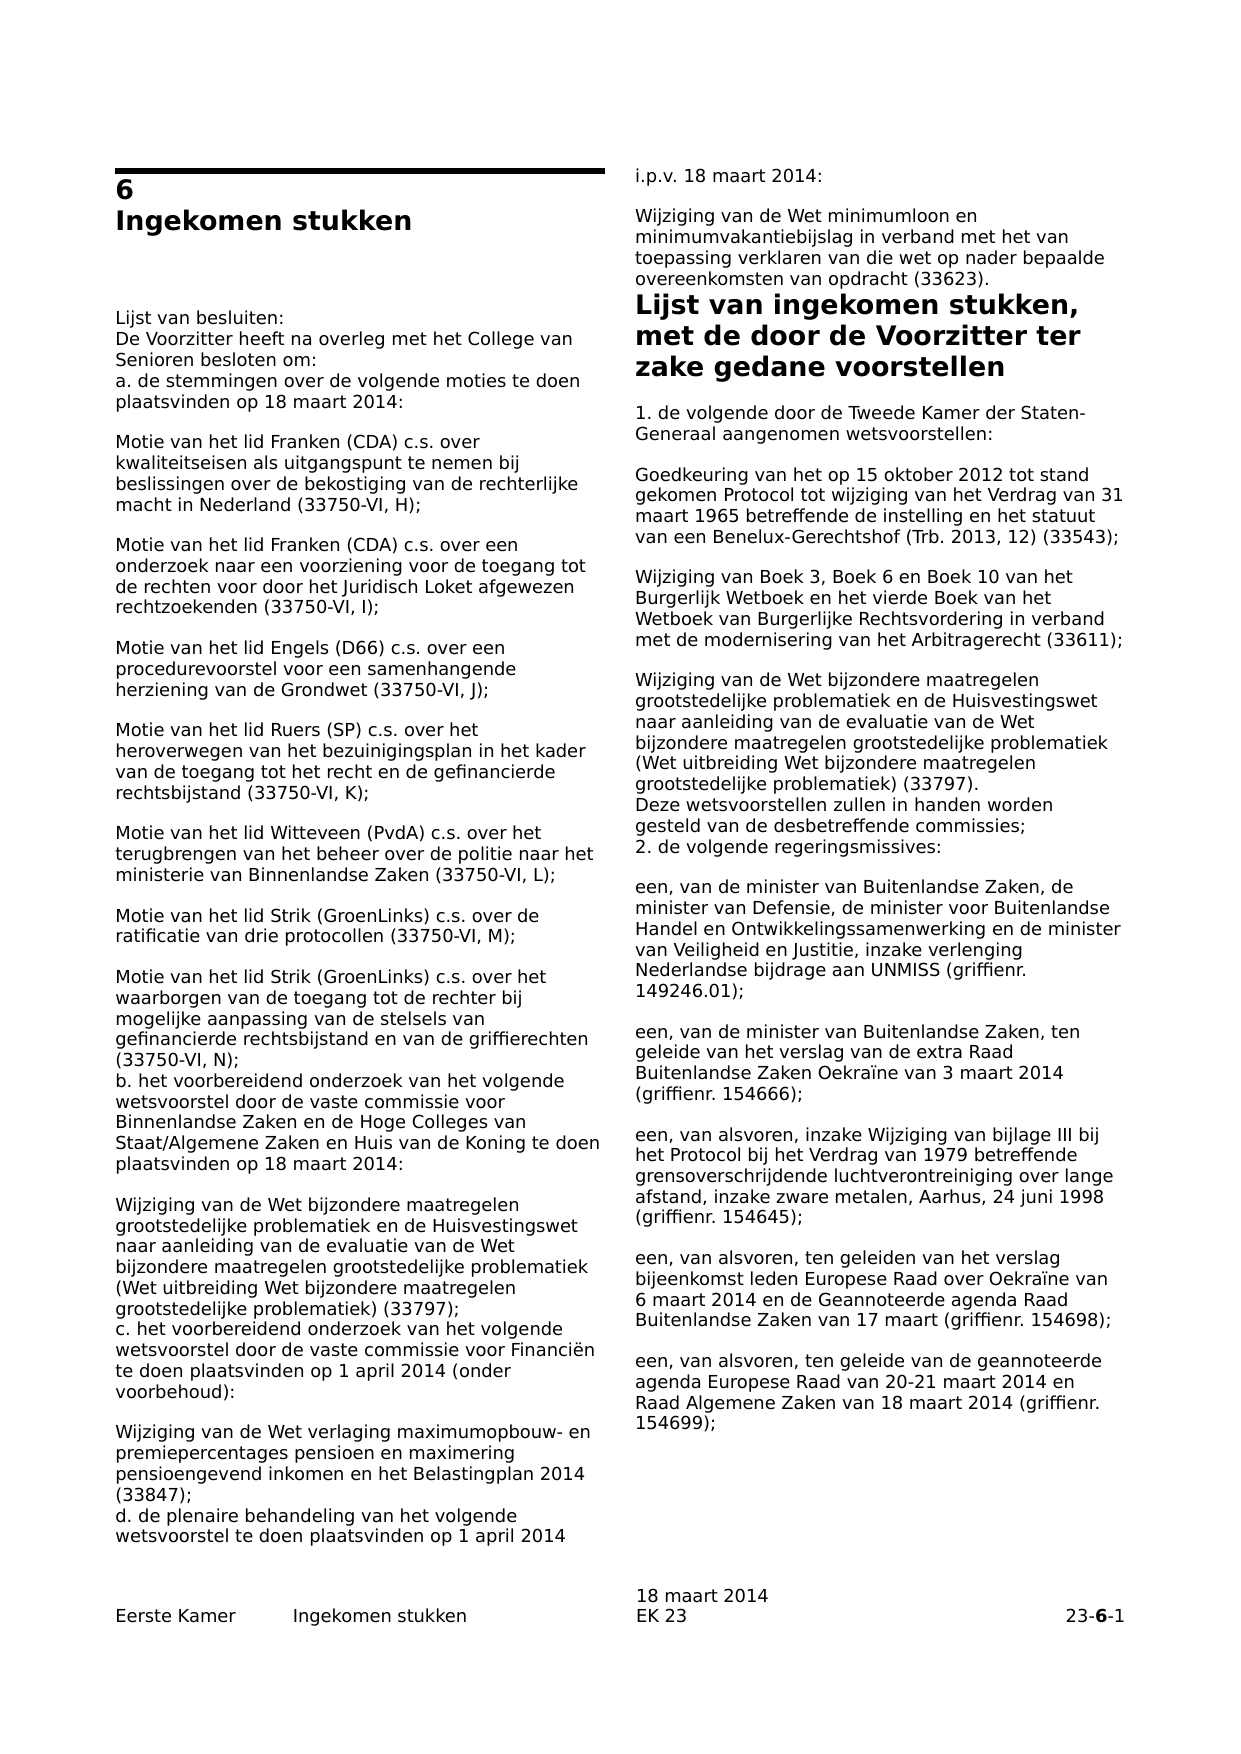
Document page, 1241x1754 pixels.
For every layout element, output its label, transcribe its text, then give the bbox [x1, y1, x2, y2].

text Motie van het lid Franken (CDA) c.s. over een onderzoek naar een voorziening voor de toegang tot de rechten voor door het Juridisch Loket afgewezen rechtzoekenden (33750-VI, I); [115, 535, 605, 618]
title 6 Ingekomen stukken [115, 174, 605, 237]
text een, van alsvoren, ten geleiden van het verslag bijeenkomst leden Europese Raad over Oekraïne van 6 maart 2014 en de Geannoteerde agenda Raad Buitenlandse Zaken van 17 maart (griffienr. 154698); [635, 1248, 1125, 1331]
text Motie van het lid Witteveen (PvdA) c.s. over het terugbrengen van het beheer over de politie naar het ministerie van Binnenlandse Zaken (33750-VI, L); [115, 823, 605, 885]
text Motie van het lid Ruers (SP) c.s. over het heroverwegen van het bezuinigingsplan in het kader van de toegang tot het recht en de gefinancierde rechtsbijstand (33750-VI, K); [115, 720, 605, 803]
text Wijziging van de Wet bijzondere maatregelen grootstedelijke problematiek en de Huisvestingswet naar aanleiding van de evaluatie van de Wet bijzondere maatregelen grootstedelijke problematiek (Wet uitbreiding Wet bijzondere maatregelen grootstedelijke problematiek) (33797); [115, 1195, 605, 1319]
text Motie van het lid Strik (GroenLinks) c.s. over het waarborgen van de toegang tot de rechter bij mogelijke aanpassing van de stelsels van gefinancierde rechtsbijstand en van de griffierechten (33750-VI, N); [115, 967, 605, 1071]
text Motie van het lid Franken (CDA) c.s. over kwaliteitseisen als uitgangspunt te nemen bij beslissingen over de bekostiging van de rechterlijke macht in Nederland (33750-VI, H); [115, 432, 605, 515]
text Wijziging van de Wet verlaging maximumopbouw- en premiepercentages pensioen en maximering pensioengevend inkomen en het Belastingplan 2014 (33847); [115, 1422, 605, 1505]
text Wijziging van de Wet bijzondere maatregelen grootstedelijke problematiek en de Huisvestingswet naar aanleiding van de evaluatie van de Wet bijzondere maatregelen grootstedelijke problematiek (Wet uitbreiding Wet bijzondere maatregelen grootstedelijke problematiek) (33797). [635, 670, 1125, 795]
text Goedkeuring van het op 15 oktober 2012 tot stand gekomen Protocol tot wijziging van het Verdrag van 31 maart 1965 betreffende de instelling en het statuut van een Benelux-Gerechtshof (Trb. 2013, 12) (33543); [635, 464, 1125, 547]
text b. het voorbereidend onderzoek van het volgende wetsvoorstel door de vaste commissie voor Binnenlandse Zaken en de Hoge Colleges van Staat/Algemene Zaken en Huis van de Koning te doen plaatsvinden op 18 maart 2014: [115, 1071, 605, 1175]
text Wijziging van de Wet minimumloon en minimumvakantiebijslag in verband met het van toepassing verklaren van die wet op nader bepaalde overeenkomsten van opdracht (33623). [635, 206, 1125, 289]
text Lijst van besluiten: [115, 308, 605, 329]
text c. het voorbereidend onderzoek van het volgende wetsvoorstel door de vaste commissie voor Financiën te doen plaatsvinden op 1 april 2014 (onder voorbehoud): [115, 1319, 605, 1402]
text Motie van het lid Engels (D66) c.s. over een procedurevoorstel voor een samenhangende herziening van de Grondwet (33750-VI, J); [115, 638, 605, 700]
text Wijziging van Boek 3, Boek 6 en Boek 10 van het Burgerlijk Wetboek en het vierde Boek van het Wetboek van Burgerlijke Rechtsvordering in verband met de modernisering van het Arbitragerecht (33611); [635, 567, 1125, 650]
text De Voorzitter heeft na overleg met het College van Senioren besloten om: [115, 329, 605, 371]
text een, van de minister van Buitenlandse Zaken, ten geleide van het verslag van de extra Raad Buitenlandse Zaken Oekraïne van 3 maart 2014 (griffienr. 154666); [635, 1022, 1125, 1104]
text een, van alsvoren, ten geleide van de geannoteerde agenda Europese Raad van 20-21 maart 2014 en Raad Algemene Zaken van 18 maart 2014 (griffienr. 154699); [635, 1351, 1125, 1434]
text Motie van het lid Strik (GroenLinks) c.s. over de ratificatie van drie protocollen (33750-VI, M); [115, 905, 605, 947]
text i.p.v. 18 maart 2014: [635, 165, 1125, 186]
text Deze wetsvoorstellen zullen in handen worden gesteld van de desbetreffende commissies; [635, 795, 1125, 836]
text 1. de volgende door de Tweede Kamer der Staten-Generaal aangenomen wetsvoorstellen: [635, 403, 1125, 444]
title Lijst van ingekomen stukken, met de door de Voorzitter ter zake gedane voorstellen [635, 289, 1125, 383]
text a. de stemmingen over de volgende moties te doen plaatsvinden op 18 maart 2014: [115, 371, 605, 412]
text een, van alsvoren, inzake Wijziging van bijlage III bij het Protocol bij het Verdrag van 1979 betreffende grensoverschrijdende luchtverontreiniging over lange afstand, inzake zware metalen, Aarhus, 24 juni 1998 (griffienr. 154645); [635, 1124, 1125, 1228]
text d. de plenaire behandeling van het volgende wetsvoorstel te doen plaatsvinden op 1 april 2014 [115, 1505, 605, 1547]
text een, van de minister van Buitenlandse Zaken, de minister van Defensie, de minister voor Buitenlandse Handel en Ontwikkelingssamenwerking en de minister van Veiligheid en Justitie, inzake verlenging Nederlandse bijdrage aan UNMISS (griffienr. 149246.01); [635, 877, 1125, 1002]
text 2. de volgende regeringsmissives: [635, 836, 1125, 857]
